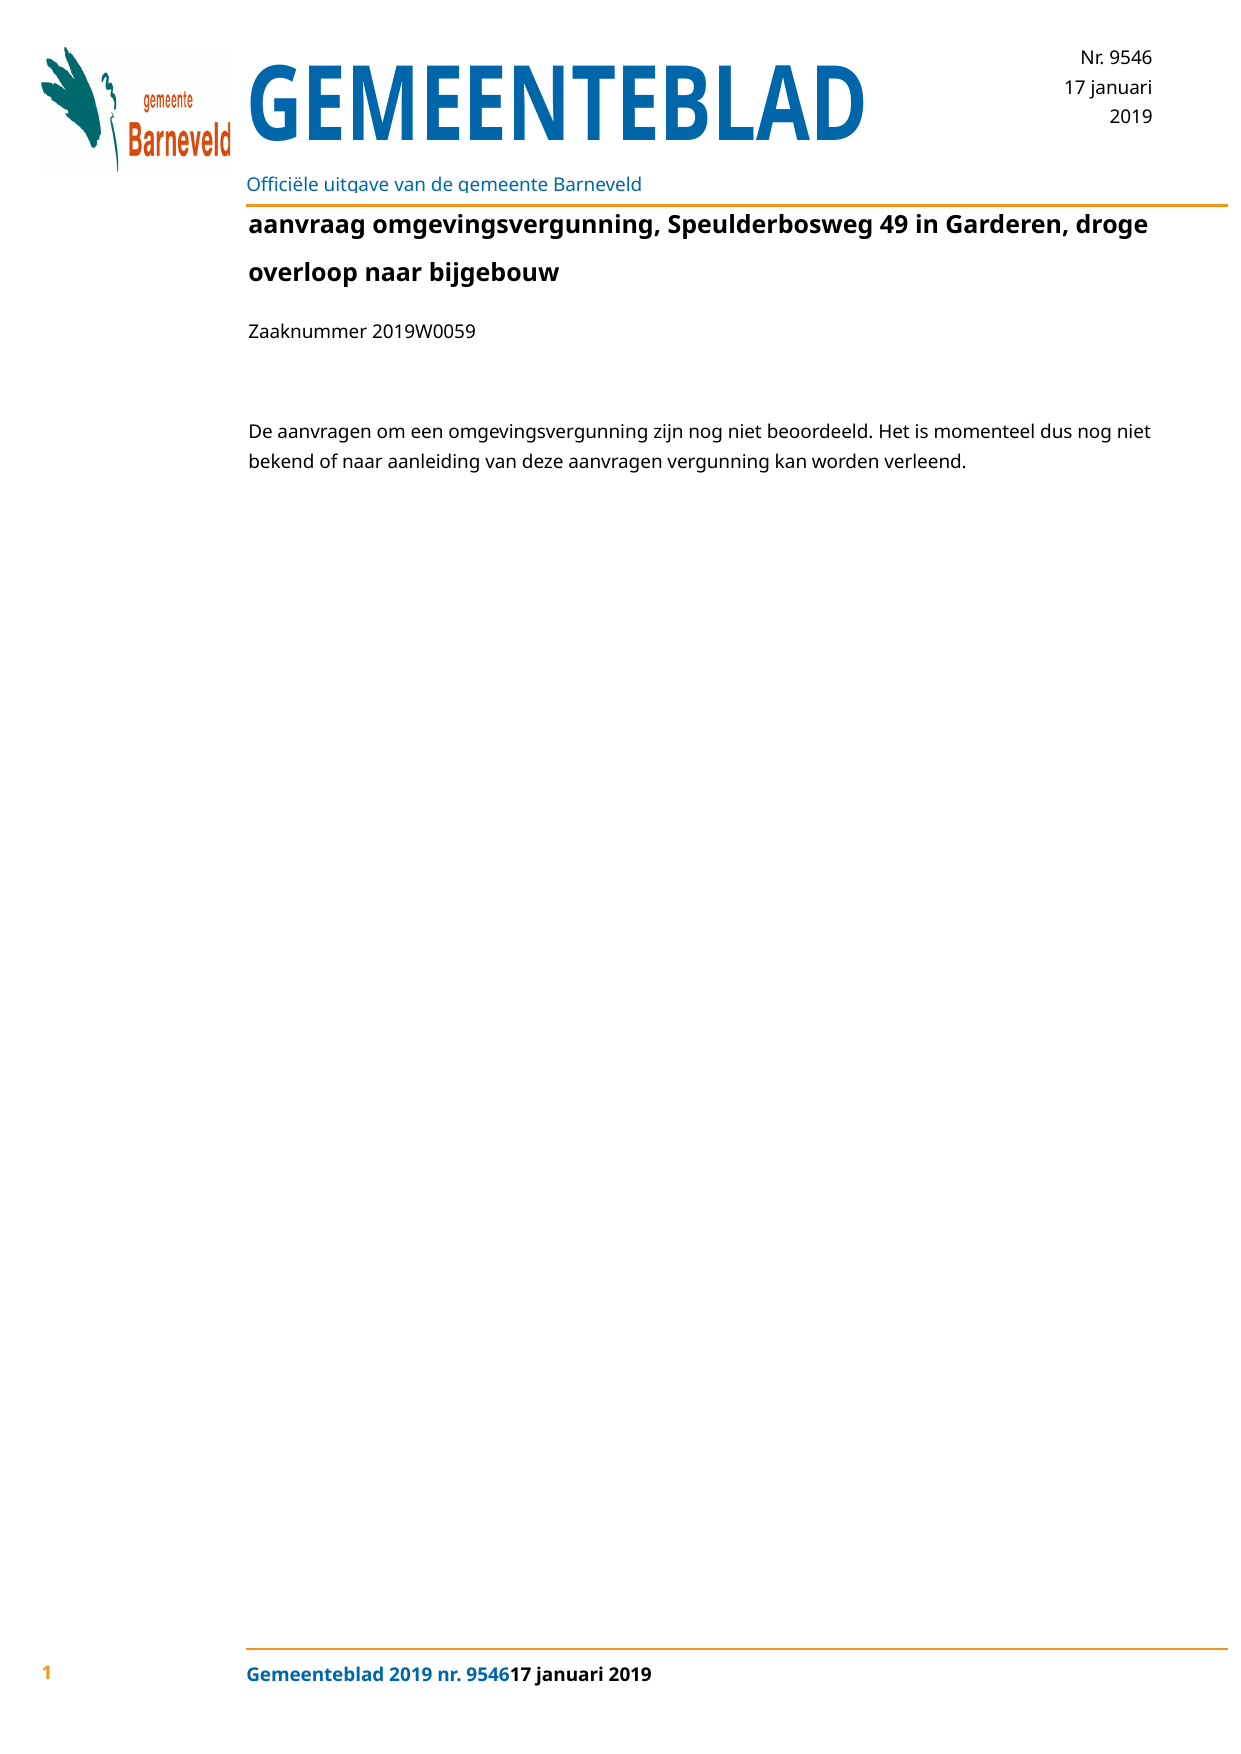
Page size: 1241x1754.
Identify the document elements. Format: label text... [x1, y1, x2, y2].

text Zaaknummer 2019W0059 [248, 318, 1152, 344]
picture [41, 47, 231, 172]
text De aanvragen om een omgevingsvergunning zijn nog niet beoordeeld. Het is momenteel dus nog niet bekend of naar aanleiding van deze aanvragen vergunning kan worden verleend. [248, 419, 1152, 474]
text aanvraag omgevingsvergunning, Speulderbosweg 49 in Garderen, droge overloop naar bijgebouw [248, 207, 1152, 288]
